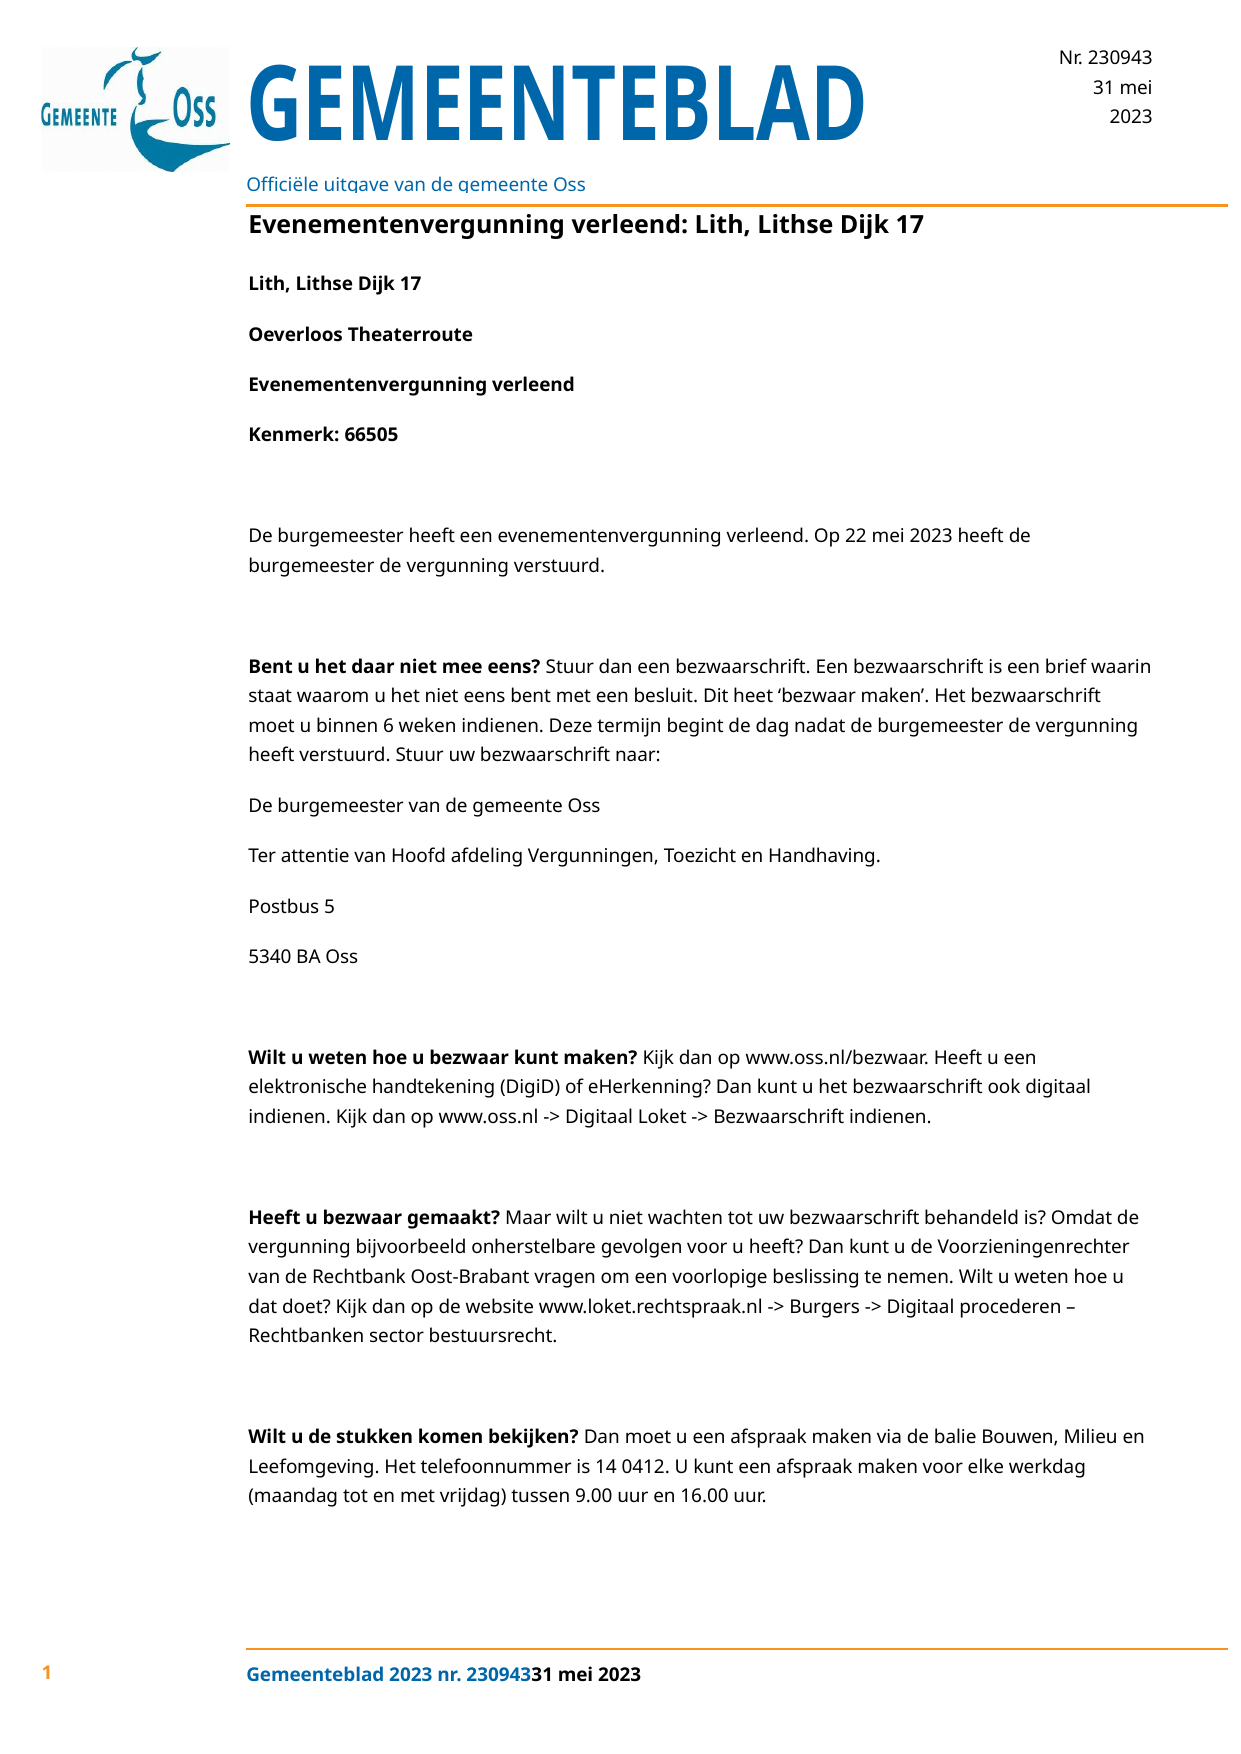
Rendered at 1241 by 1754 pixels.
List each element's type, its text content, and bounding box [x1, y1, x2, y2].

text 5340 BA Oss [248, 943, 1152, 969]
text Oeverloos Theaterroute [248, 321, 1152, 346]
text Evenementenvergunning verleend: Lith, Lithse Dijk 17 [248, 207, 1152, 241]
text Wilt u de stukken komen bekijken? Dan moet u een afspraak maken via de balie Bouwen, Milieu en Leefomgeving. Het telefoonnummer is 14 0412. U kunt een afspraak maken voor elke werkdag (maandag tot en met vrijdag) tussen 9.00 uur en 16.00 uur. [248, 1423, 1152, 1508]
picture [41, 47, 231, 172]
text Kenmerk: 66505 [248, 422, 1152, 447]
text Bent u het daar niet mee eens? Stuur dan een bezwaarschrift. Een bezwaarschrift is een brief waarin staat waarom u het niet eens bent met een besluit. Dit heet ‘bezwaar maken’. Het bezwaarschrift moet u binnen 6 weken indienen. Deze termijn begint de dag nadat de burgemeester de vergunning heeft verstuurd. Stuur uw bezwaarschrift naar: [248, 653, 1152, 767]
text Wilt u weten hoe u bezwaar kunt maken? Kijk dan op www.oss.nl/bezwaar. Heeft u een elektronische handtekening (DigiD) of eHerkenning? Dan kunt u het bezwaarschrift ook digitaal indienen. Kijk dan op www.oss.nl -> Digitaal Loket -> Bezwaarschrift indienen. [248, 1044, 1152, 1129]
text De burgemeester van de gemeente Oss [248, 792, 1152, 818]
text Postbus 5 [248, 893, 1152, 918]
text Lith, Lithse Dijk 17 [248, 270, 1152, 296]
text Ter attentie van Hoofd afdeling Vergunningen, Toezicht en Handhaving. [248, 842, 1152, 868]
text Heeft u bezwaar gemaakt? Maar wilt u niet wachten tot uw bezwaarschrift behandeld is? Omdat de vergunning bijvoorbeeld onherstelbare gevolgen voor u heeft? Dan kunt u de Voorzieningenrechter van de Rechtbank Oost-Brabant vragen om een voorlopige beslissing te nemen. Wilt u weten hoe u dat doet? Kijk dan op de website www.loket.rechtspraak.nl -> Burgers -> Digitaal procederen – Rechtbanken sector bestuursrecht. [248, 1204, 1152, 1348]
text Evenementenvergunning verleend [248, 371, 1152, 397]
text De burgemeester heeft een evenementenvergunning verleend. Op 22 mei 2023 heeft de burgemeester de vergunning verstuurd. [248, 522, 1152, 578]
